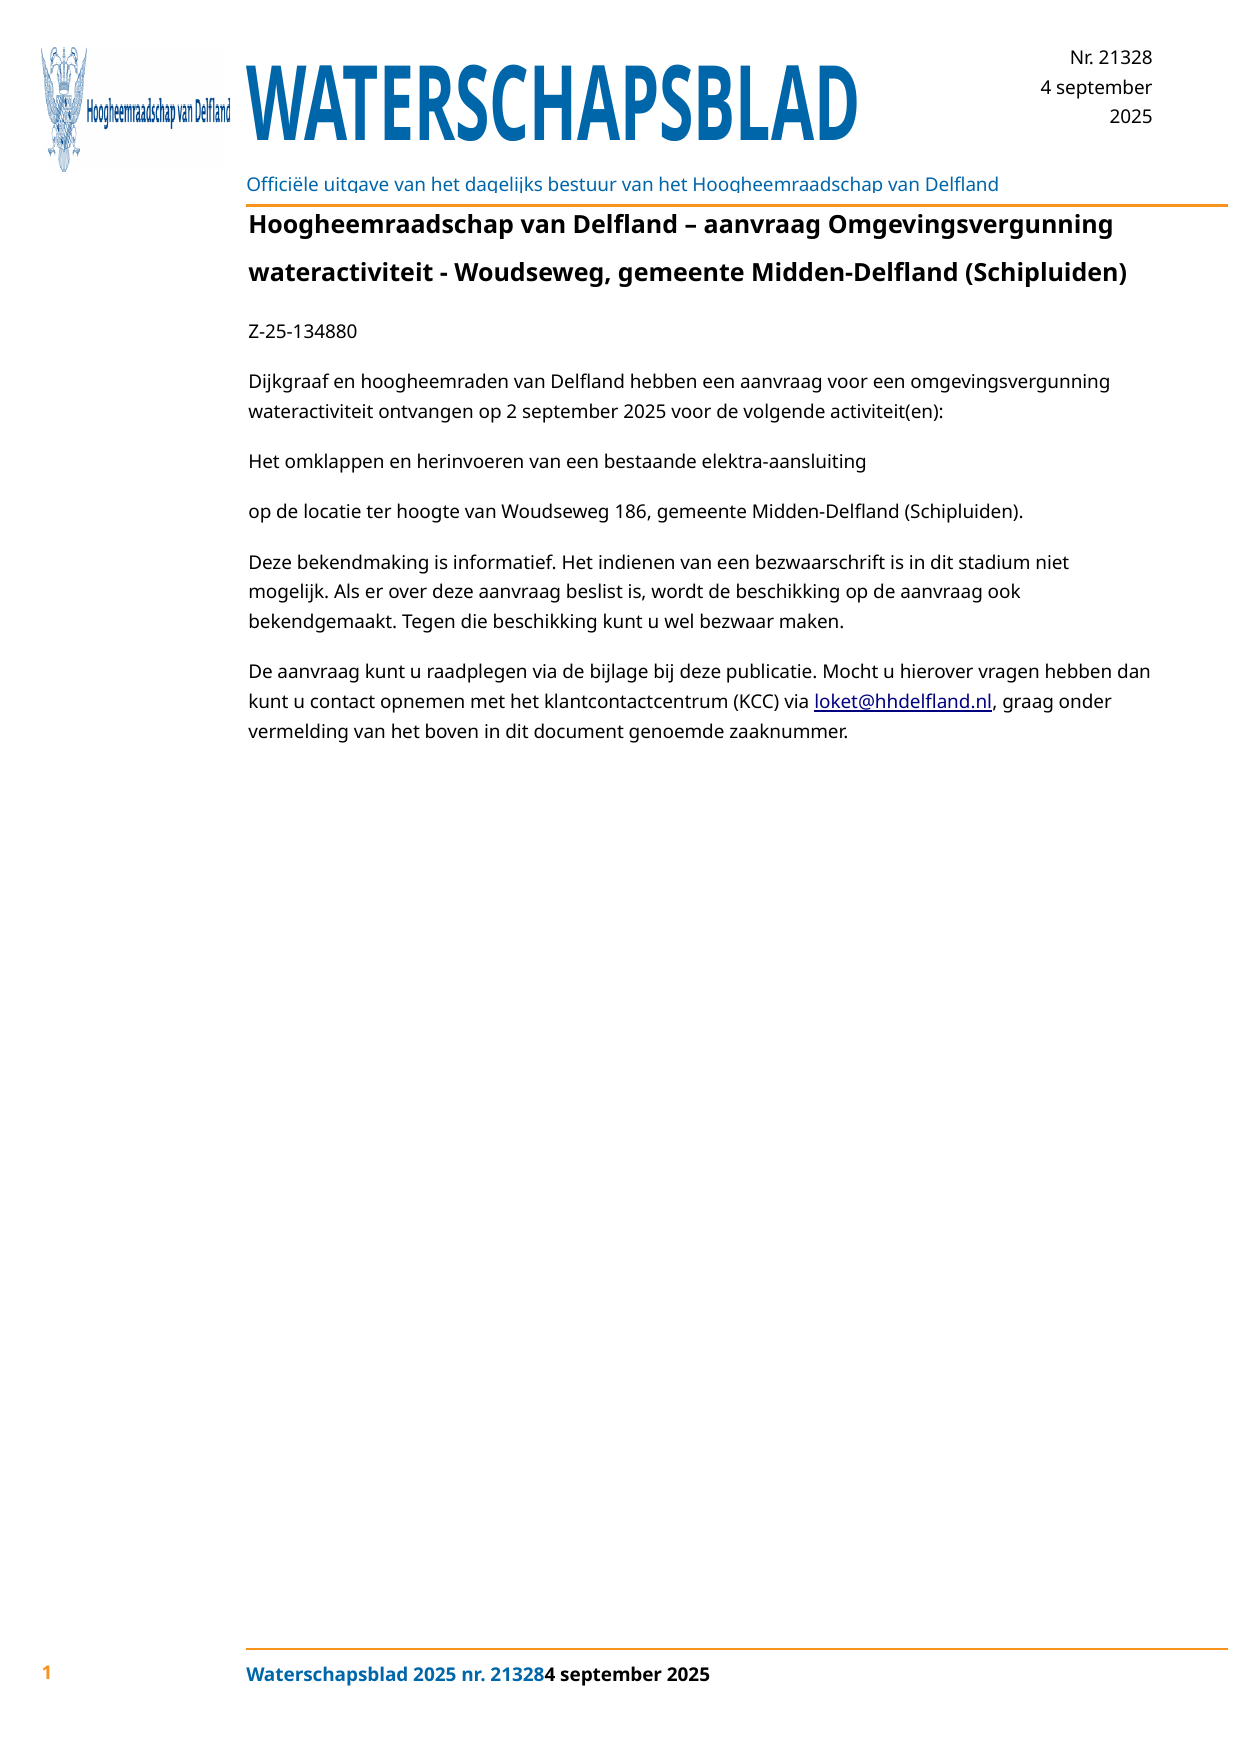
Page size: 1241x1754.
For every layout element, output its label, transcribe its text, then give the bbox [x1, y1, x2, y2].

text De aanvraag kunt u raadplegen via de bijlage bij deze publicatie. Mocht u hierover vragen hebben dan kunt u contact opnemen met het klantcontactcentrum (KCC) via loket@hhdelfland.nl, graag onder vermelding van het boven in dit document genoemde zaaknummer. [248, 659, 1152, 744]
text Het omklappen en herinvoeren van een bestaande elektra-aansluiting [248, 448, 1152, 474]
text Deze bekendmaking is informatief. Het indienen van een bezwaarschrift is in dit stadium niet mogelijk. Als er over deze aanvraag beslist is, wordt de beschikking op de aanvraag ook bekendgemaakt. Tegen die beschikking kunt u wel bezwaar maken. [248, 549, 1152, 634]
text Z-25-134880 [248, 318, 1152, 344]
text Hoogheemraadschap van Delfland – aanvraag Omgevingsvergunning wateractiviteit - Woudseweg, gemeente Midden-Delfland (Schipluiden) [248, 207, 1152, 288]
picture [41, 47, 231, 172]
text Dijkgraaf en hoogheemraden van Delfland hebben een aanvraag voor een omgevingsvergunning wateractiviteit ontvangen op 2 september 2025 voor de volgende activiteit(en): [248, 368, 1152, 424]
text op de locatie ter hoogte van Woudseweg 186, gemeente Midden-Delfland (Schipluiden). [248, 499, 1152, 524]
